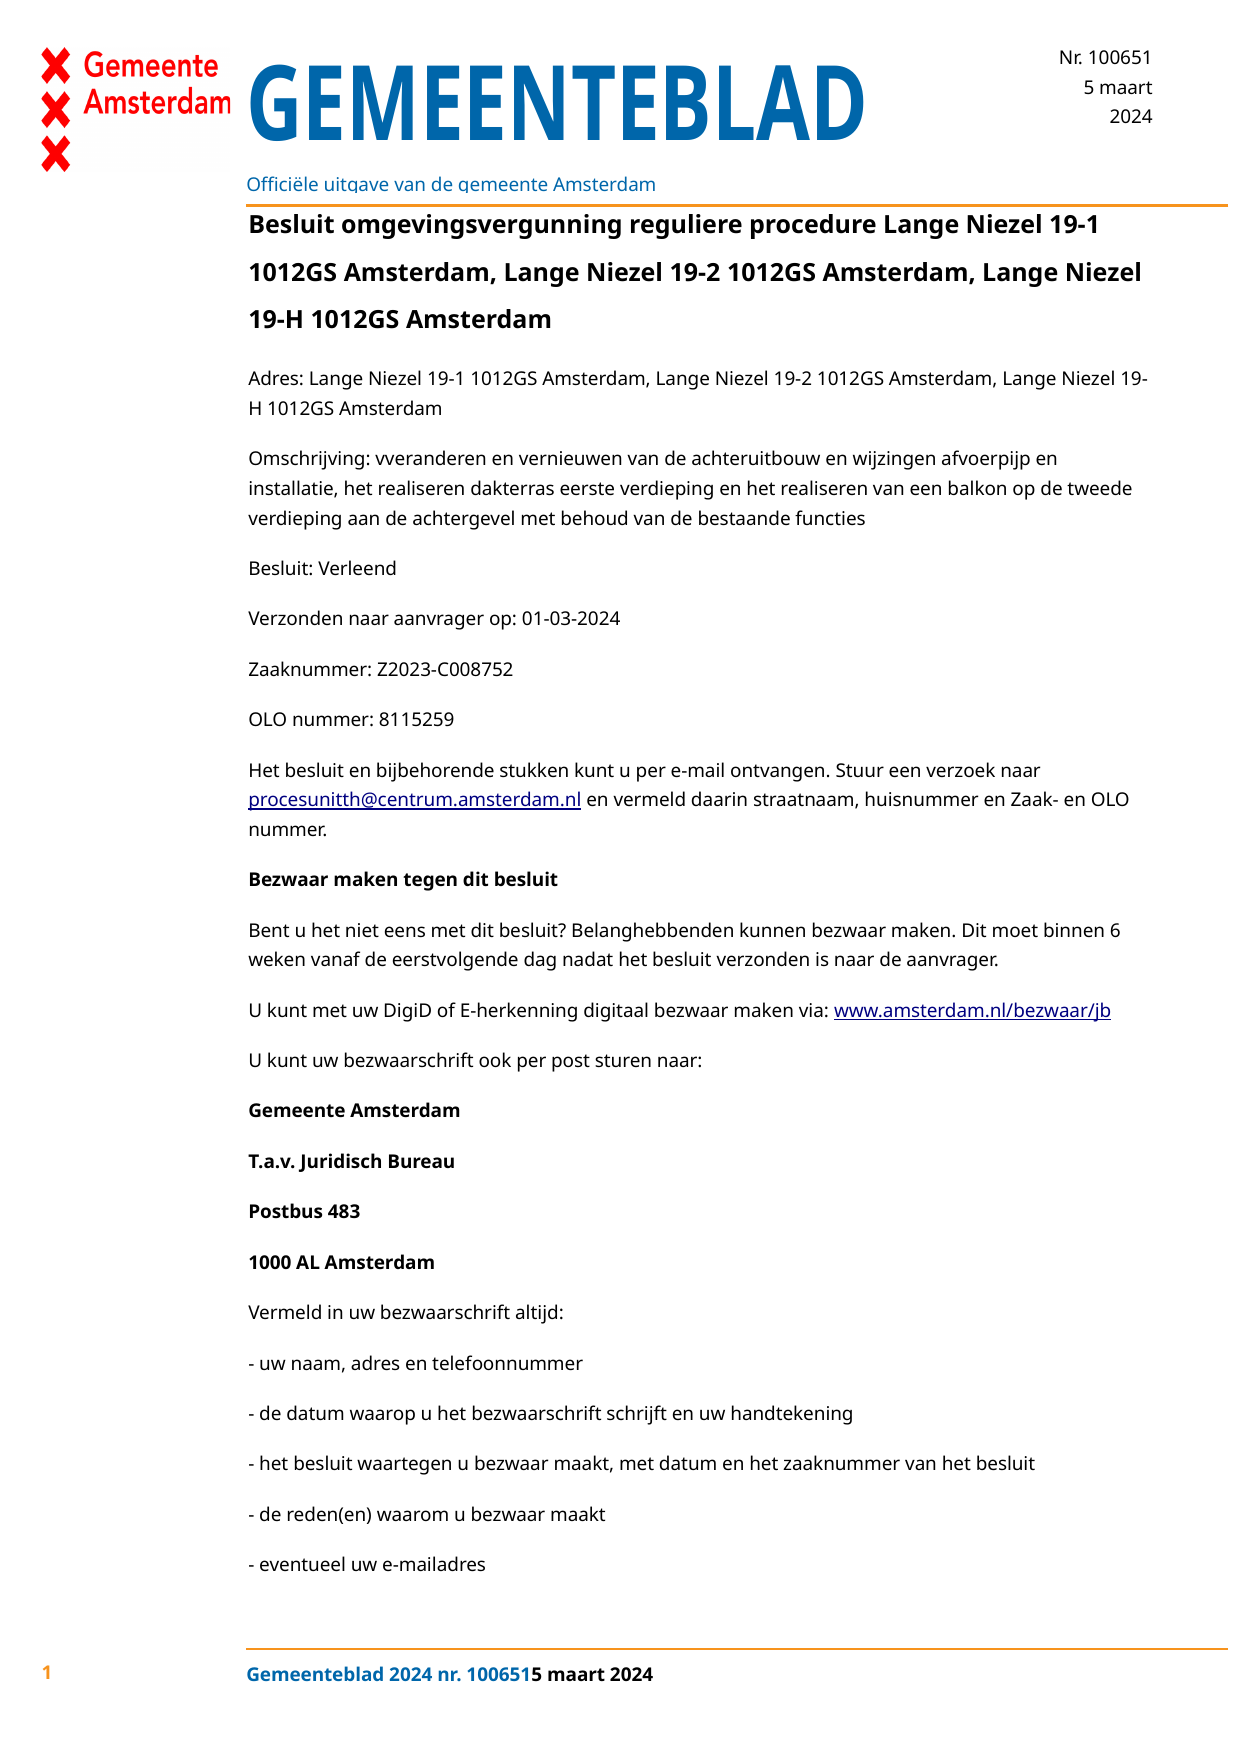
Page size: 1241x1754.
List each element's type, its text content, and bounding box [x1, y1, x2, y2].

text OLO nummer: 8115259 [248, 706, 1152, 732]
text 1000 AL Amsterdam [248, 1249, 1152, 1274]
text Gemeente Amsterdam [248, 1098, 1152, 1123]
text Bezwaar maken tegen dit besluit [248, 866, 1152, 892]
picture [41, 47, 231, 172]
text Vermeld in uw bezwaarschrift altijd: [248, 1299, 1152, 1325]
text - het besluit waartegen u bezwaar maakt, met datum en het zaaknummer van het besluit [248, 1451, 1152, 1476]
text Zaaknummer: Z2023-C008752 [248, 656, 1152, 682]
text - eventueel uw e-mailadres [248, 1551, 1152, 1577]
text - uw naam, adres en telefoonnummer [248, 1350, 1152, 1375]
text Adres: Lange Niezel 19-1 1012GS Amsterdam, Lange Niezel 19-2 1012GS Amsterdam, Lange Niezel 19-H 1012GS Amsterdam [248, 366, 1152, 421]
text Omschrijving: vveranderen en vernieuwen van de achteruitbouw en wijzingen afvoerpijp en installatie, het realiseren dakterras eerste verdieping en het realiseren van een balkon op de tweede verdieping aan de achtergevel met behoud van de bestaande functies [248, 446, 1152, 530]
text U kunt met uw DigiD of E-herkenning digitaal bezwaar maken via: www.amsterdam.nl/bezwaar/jb [248, 997, 1152, 1022]
text T.a.v. Juridisch Bureau [248, 1148, 1152, 1174]
text Postbus 483 [248, 1198, 1152, 1224]
text Bent u het niet eens met dit besluit? Belanghebbenden kunnen bezwaar maken. Dit moet binnen 6 weken vanaf de eerstvolgende dag nadat het besluit verzonden is naar de aanvrager. [248, 917, 1152, 972]
text Besluit omgevingsvergunning reguliere procedure Lange Niezel 19-1 1012GS Amsterdam, Lange Niezel 19-2 1012GS Amsterdam, Lange Niezel 19-H 1012GS Amsterdam [248, 207, 1152, 336]
text - de datum waarop u het bezwaarschrift schrijft en uw handtekening [248, 1400, 1152, 1426]
text - de reden(en) waarom u bezwaar maakt [248, 1501, 1152, 1527]
text Besluit: Verleend [248, 555, 1152, 581]
text Het besluit en bijbehorende stukken kunt u per e-mail ontvangen. Stuur een verzoek naar procesunitth@centrum.amsterdam.nl en vermeld daarin straatnaam, huisnummer en Zaak- en OLO nummer. [248, 757, 1152, 842]
text U kunt uw bezwaarschrift ook per post sturen naar: [248, 1047, 1152, 1073]
text Verzonden naar aanvrager op: 01-03-2024 [248, 606, 1152, 631]
